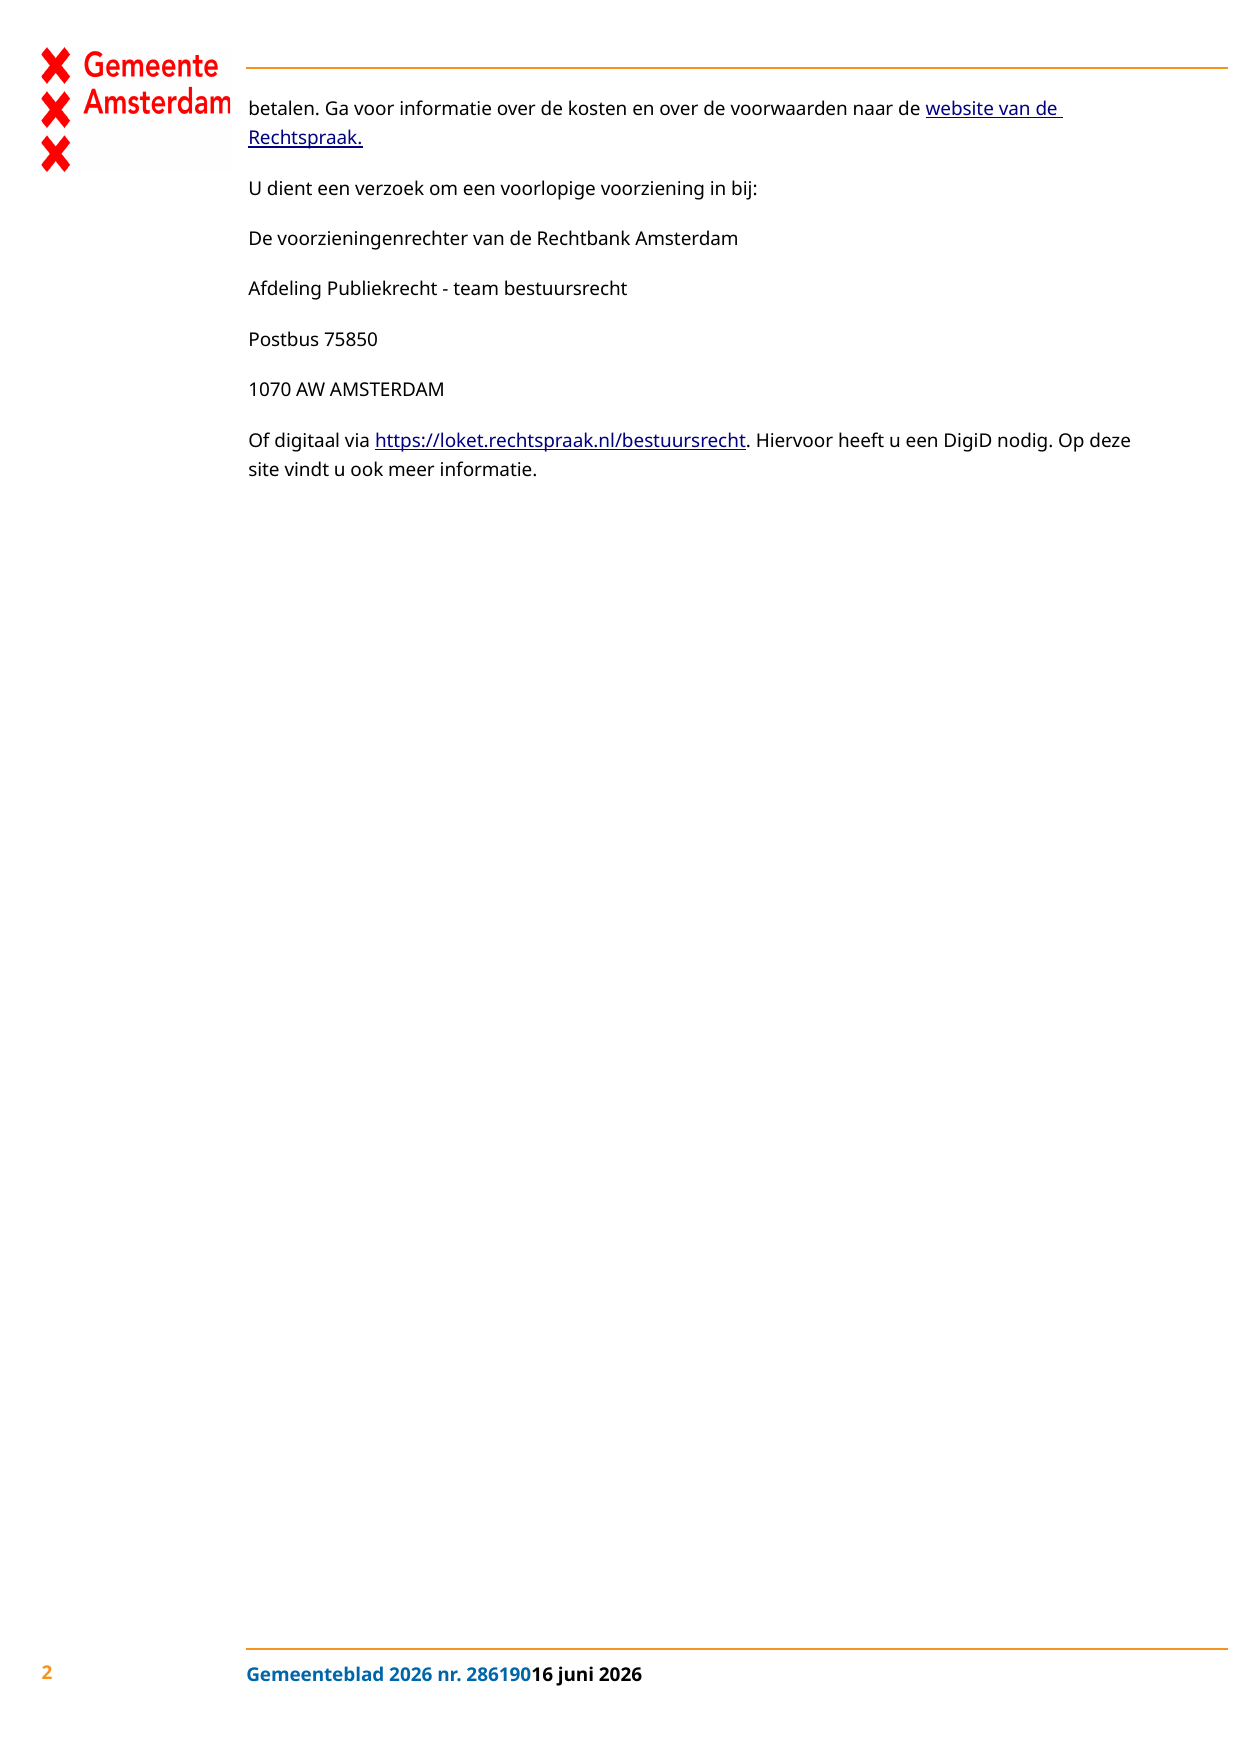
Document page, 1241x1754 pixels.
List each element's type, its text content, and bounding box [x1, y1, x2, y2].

text U dient een verzoek om een voorlopige voorziening in bij: [248, 175, 1152, 201]
text Afdeling Publiekrecht - team bestuursrecht [248, 276, 1152, 301]
text Postbus 75850 [248, 326, 1152, 352]
text 1070 AW AMSTERDAM [248, 376, 1152, 402]
text De voorzieningenrechter van de Rechtbank Amsterdam [248, 225, 1152, 251]
text Of digitaal via https://loket.rechtspraak.nl/bestuursrecht. Hiervoor heeft u een DigiD nodig. Op deze site vindt u ook meer informatie. [248, 427, 1152, 482]
picture [41, 47, 231, 172]
text betalen. Ga voor informatie over de kosten en over de voorwaarden naar de website van de Rechtspraak. [248, 95, 1152, 150]
